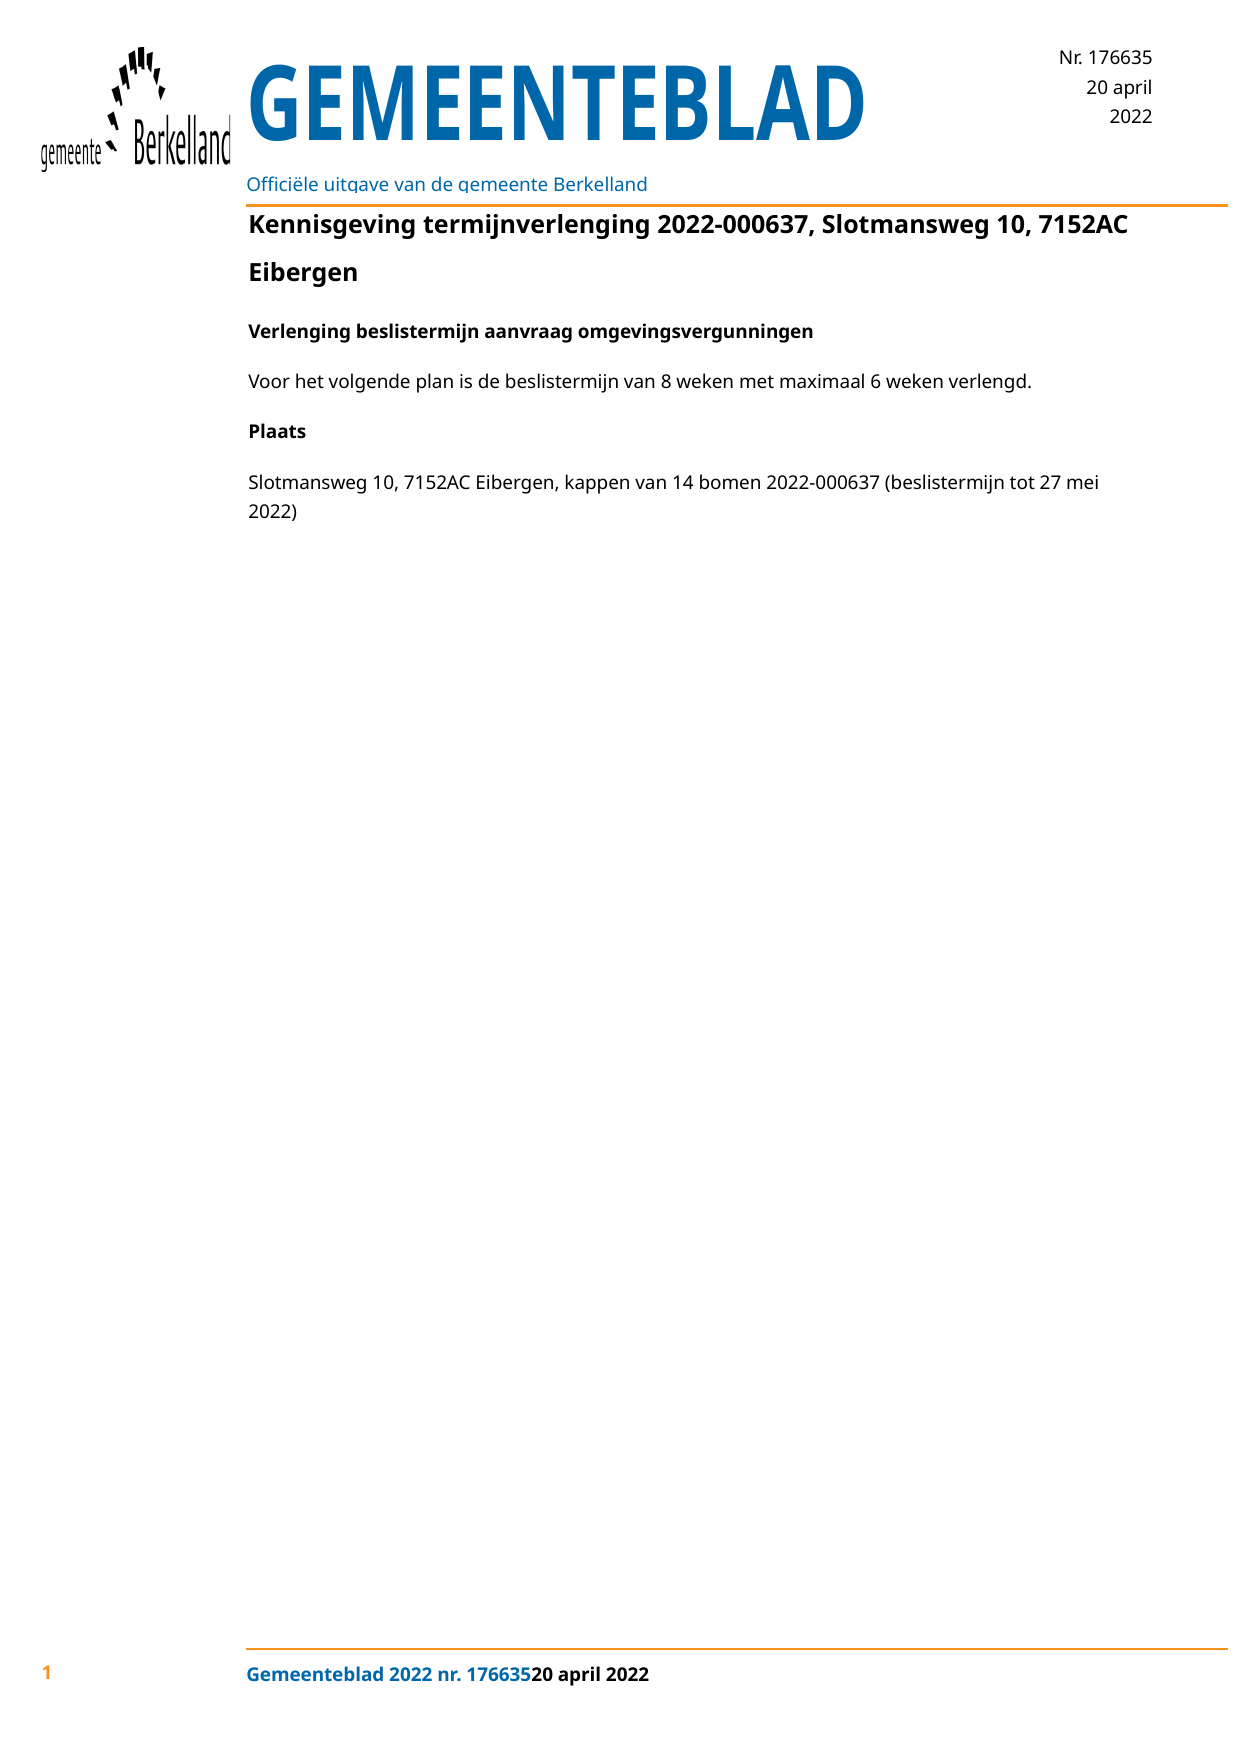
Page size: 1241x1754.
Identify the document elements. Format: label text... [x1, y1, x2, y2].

text Plaats [248, 419, 1152, 444]
text Voor het volgende plan is de beslistermijn van 8 weken met maximaal 6 weken verlengd. [248, 368, 1152, 394]
text Verlenging beslistermijn aanvraag omgevingsvergunningen [248, 318, 1152, 344]
text Kennisgeving termijnverlenging 2022-000637, Slotmansweg 10, 7152AC Eibergen [248, 207, 1152, 288]
picture [41, 47, 231, 172]
text Slotmansweg 10, 7152AC Eibergen, kappen van 14 bomen 2022-000637 (beslistermijn tot 27 mei 2022) [248, 469, 1152, 524]
